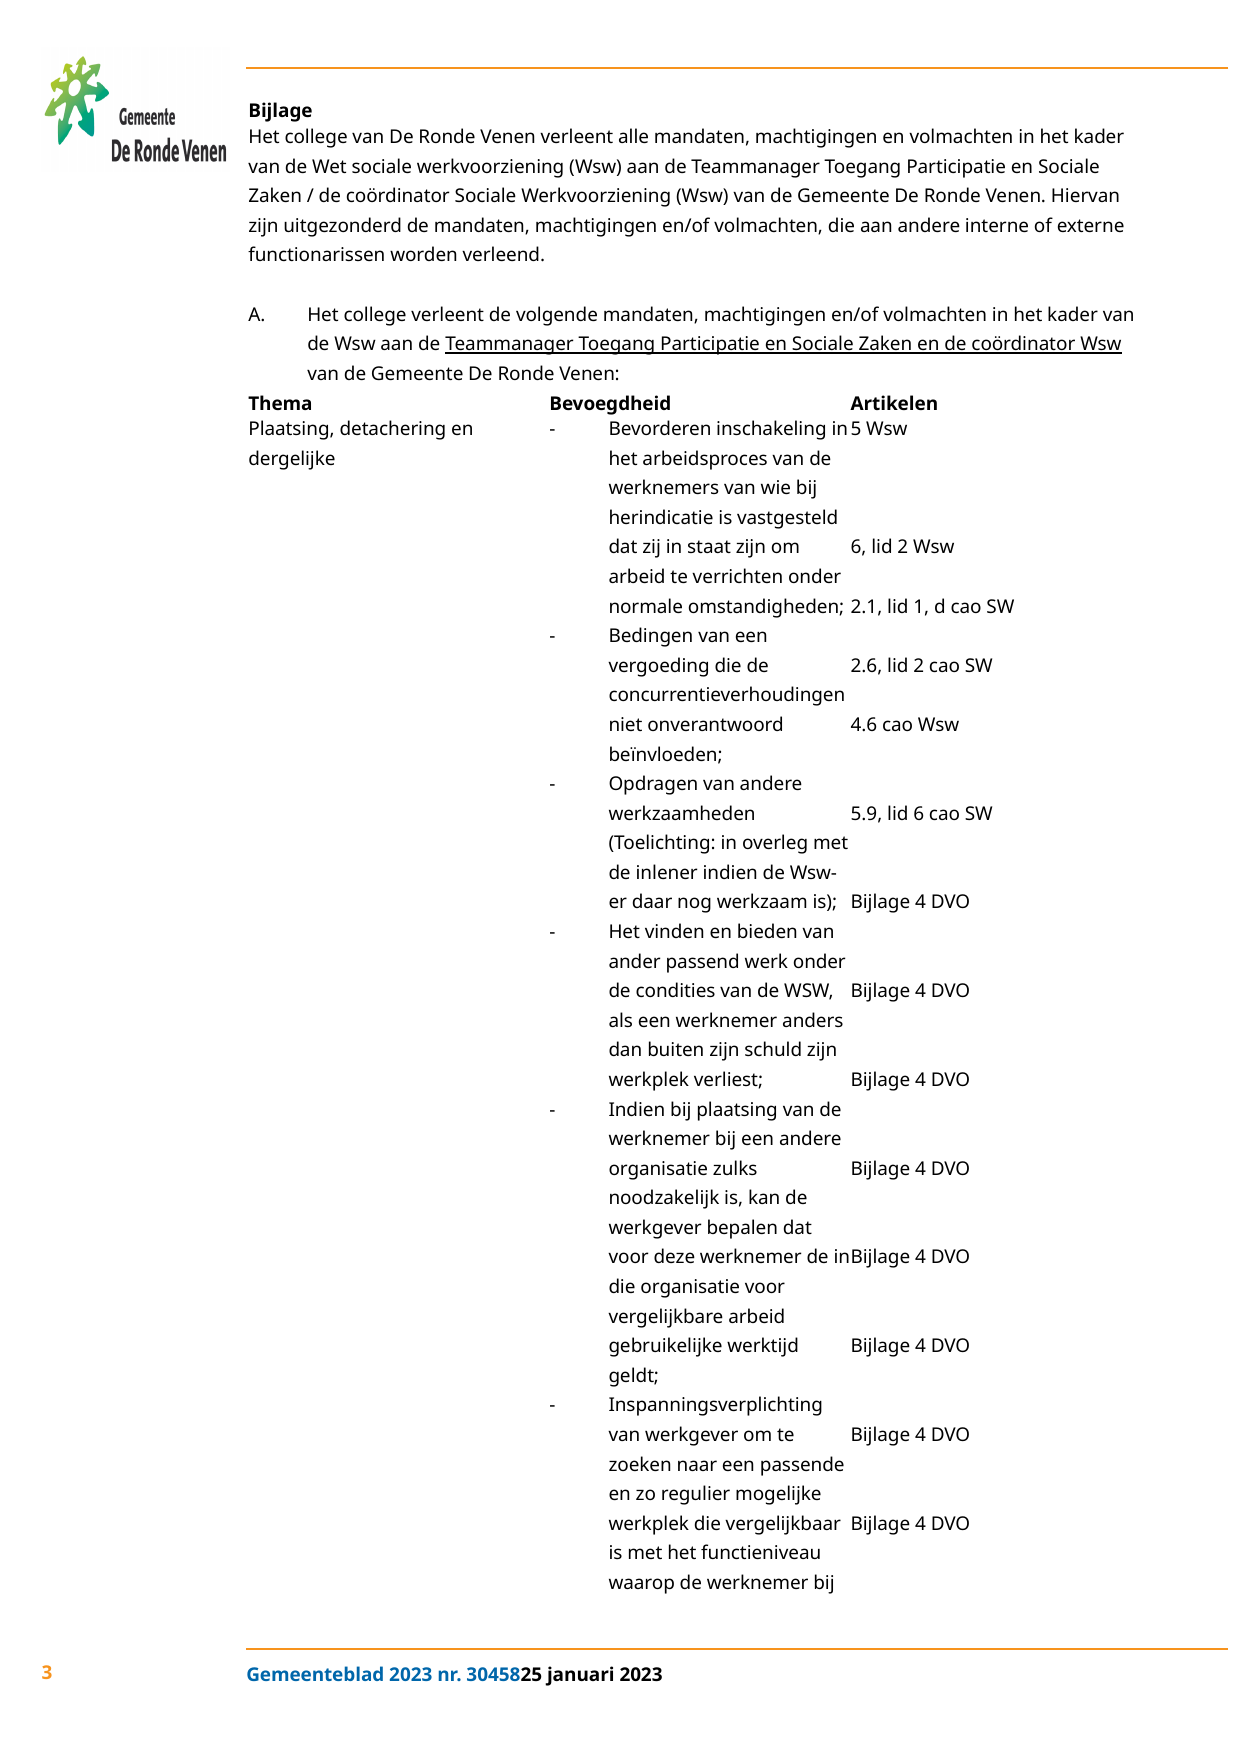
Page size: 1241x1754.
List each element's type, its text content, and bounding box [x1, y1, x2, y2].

table_cell Plaatsing, detachering en dergelijke [248, 415, 549, 1595]
table_header Thema [248, 390, 549, 415]
table_header Artikelen [850, 390, 1152, 415]
text Bijlage [248, 95, 1152, 123]
picture [41, 47, 231, 172]
table_cell Bevorderen inschakeling in het arbeidsproces van de werknemers van wie bij herindicatie is vastgesteld dat zij in staat zijn om arbeid te verrichten onder normale omstandigheden; Bedingen van een vergoeding die de concurrentieverhoudingen niet onverantwoord beïnvloeden; Opdragen van andere werkzaamheden (Toelichting: in overleg met de inlener indien de Wsw-er daar nog werkzaam is); Het vinden en bieden van ander passend werk onder de condities van de WSW, als een werknemer anders dan buiten zijn schuld zijn werkplek verliest; Indien bij plaatsing van de werknemer bij een andere organisatie zulks noodzakelijk is, kan de werkgever bepalen dat voor deze werknemer de in die organisatie voor vergelijkbare arbeid gebruikelijke werktijd geldt; Inspanningsverplichting van werkgever om te zoeken naar een passende en zo regulier mogelijke werkplek die vergelijkbaar is met het functieniveau waarop de werknemer bij [549, 415, 850, 1595]
table_header Bevoegdheid [549, 390, 850, 415]
text Het college van De Ronde Venen verleent alle mandaten, machtigingen en volmachten in het kader van de Wet sociale werkvoorziening (Wsw) aan de Teammanager Toegang Participatie en Sociale Zaken / de coördinator Sociale Werkvoorziening (Wsw) van de Gemeente De Ronde Venen. Hiervan zijn uitgezonderd de mandaten, machtigingen en/of volmachten, die aan andere interne of externe functionarissen worden verleend. [248, 123, 1152, 267]
table_cell 5 Wsw 6, lid 2 Wsw 2.1, lid 1, d cao SW 2.6, lid 2 cao SW 4.6 cao Wsw 5.9, lid 6 cao SW Bijlage 4 DVO Bijlage 4 DVO Bijlage 4 DVO Bijlage 4 DVO Bijlage 4 DVO Bijlage 4 DVO Bijlage 4 DVO Bijlage 4 DVO [850, 415, 1152, 1595]
list Het college verleent de volgende mandaten, machtigingen en/of volmachten in het kader van de Wsw aan de Teammanager Toegang Participatie en Sociale Zaken en de coördinator Wsw van de Gemeente De Ronde Venen: [248, 301, 1152, 386]
